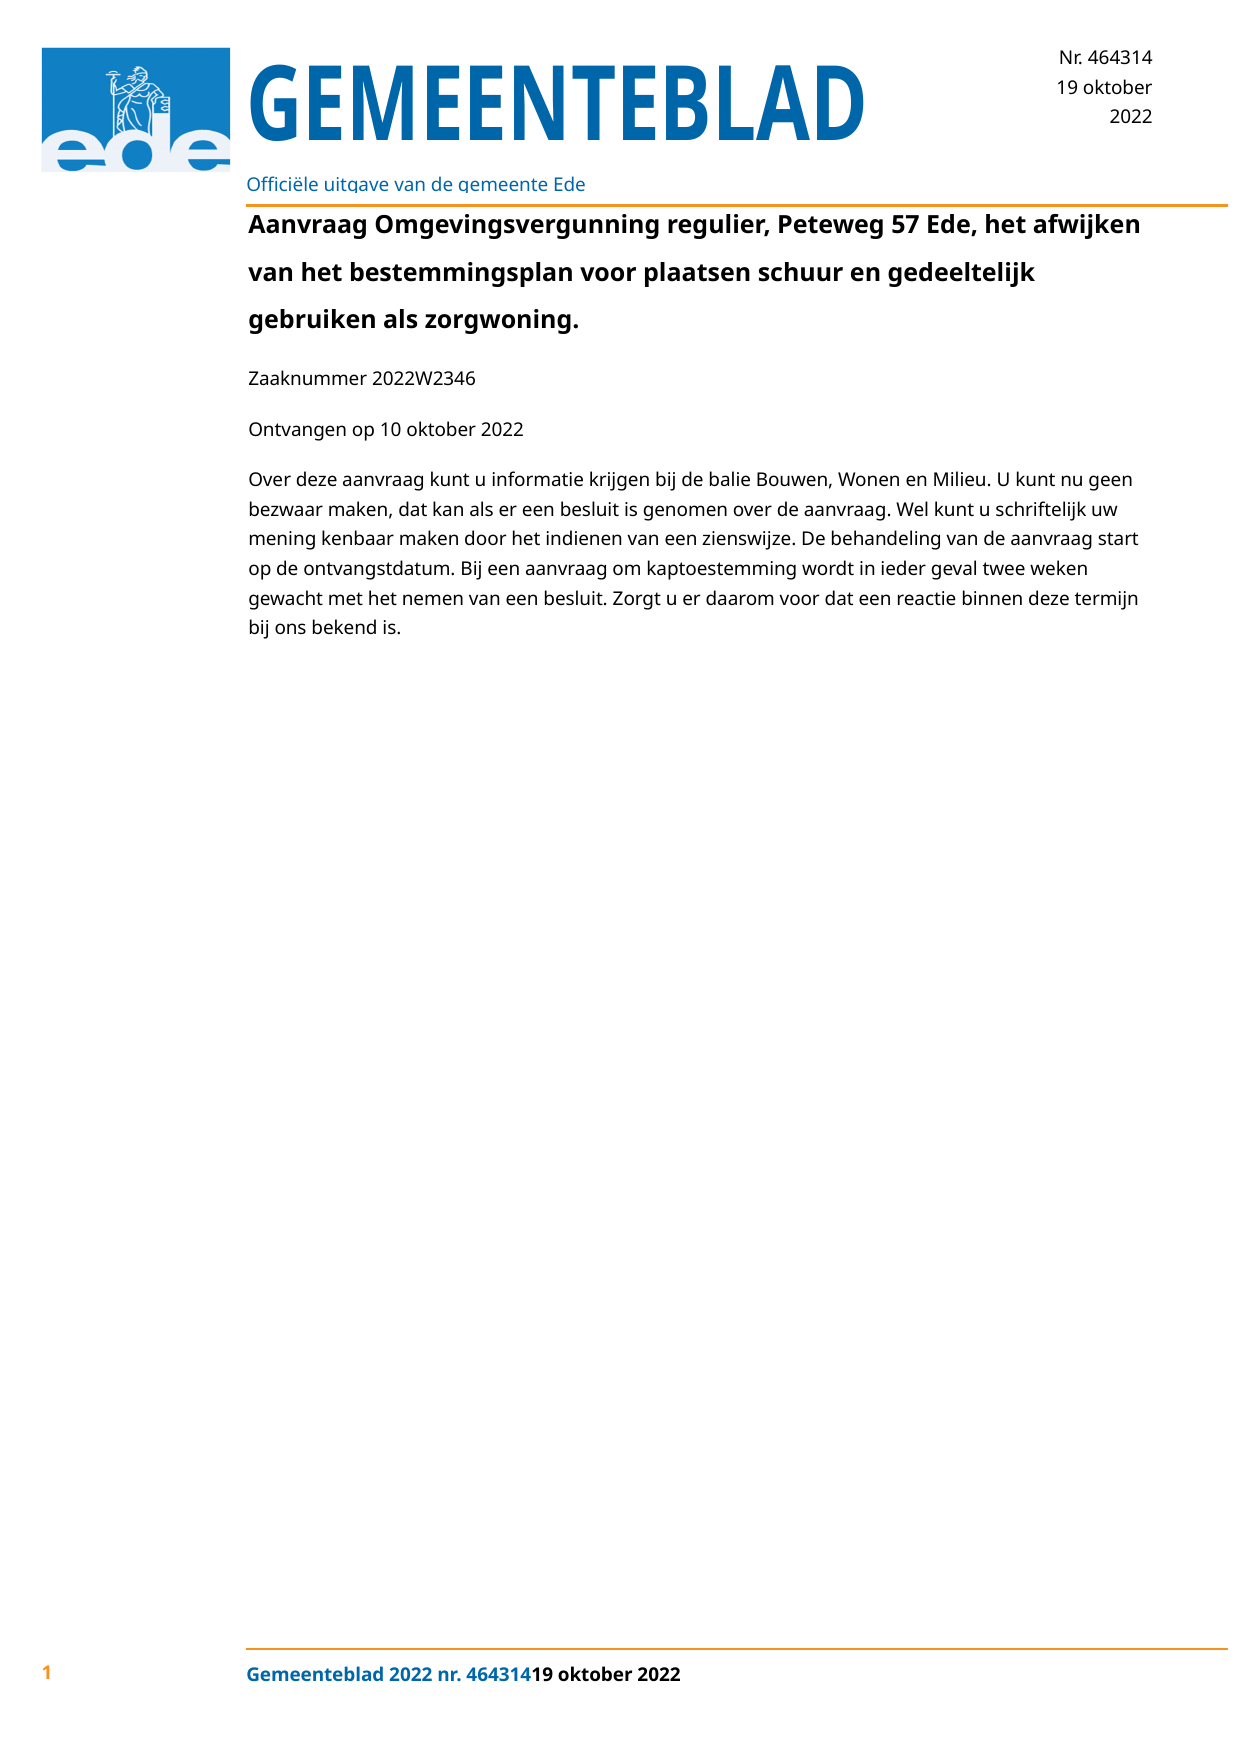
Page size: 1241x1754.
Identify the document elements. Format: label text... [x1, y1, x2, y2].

text Zaaknummer 2022W2346 [248, 366, 1152, 391]
picture [41, 47, 231, 172]
text Over deze aanvraag kunt u informatie krijgen bij de balie Bouwen, Wonen en Milieu. U kunt nu geen bezwaar maken, dat kan als er een besluit is genomen over de aanvraag. Wel kunt u schriftelijk uw mening kenbaar maken door het indienen van een zienswijze. De behandeling van de aanvraag start op de ontvangstdatum. Bij een aanvraag om kaptoestemming wordt in ieder geval twee weken gewacht met het nemen van een besluit. Zorgt u er daarom voor dat een reactie binnen deze termijn bij ons bekend is. [248, 466, 1152, 640]
text Aanvraag Omgevingsvergunning regulier, Peteweg 57 Ede, het afwijken van het bestemmingsplan voor plaatsen schuur en gedeeltelijk gebruiken als zorgwoning. [248, 207, 1152, 336]
text Ontvangen op 10 oktober 2022 [248, 416, 1152, 442]
